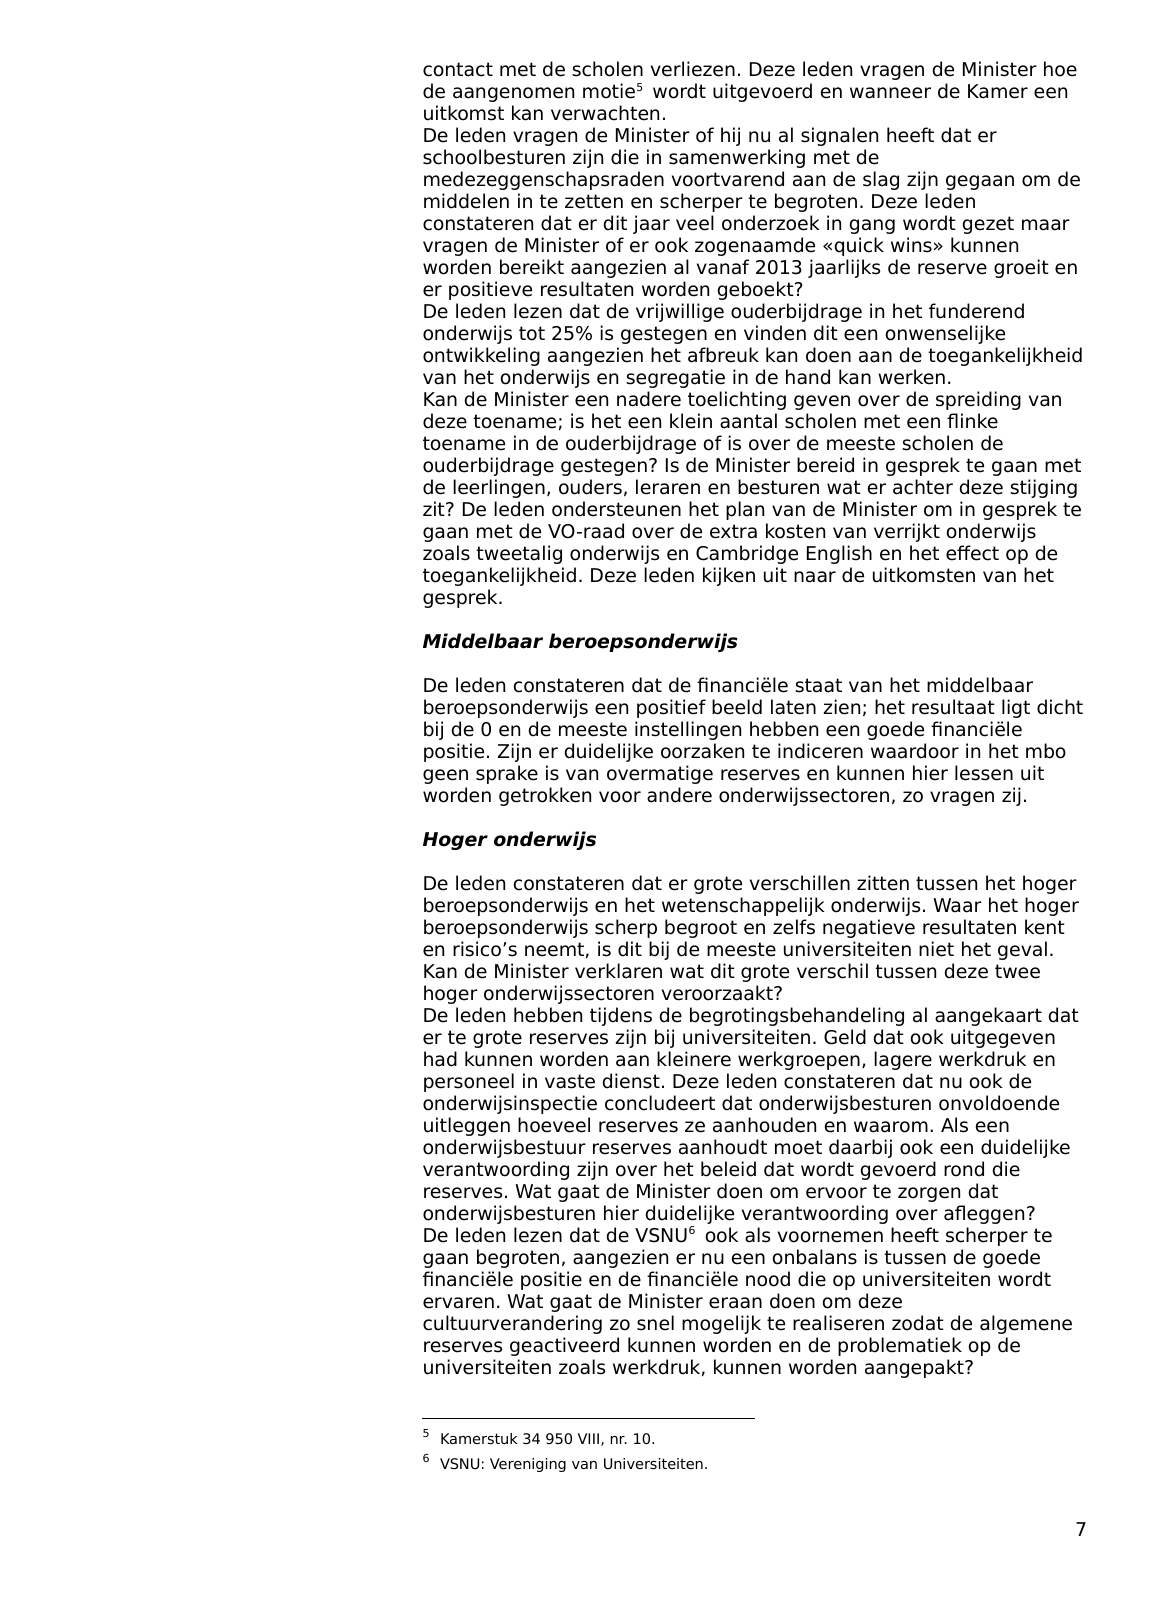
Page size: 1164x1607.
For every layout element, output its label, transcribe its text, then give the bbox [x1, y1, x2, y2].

text Kan de Minister een nadere toelichting geven over de spreiding van deze toename; is het een klein aantal scholen met een flinke toename in de ouderbijdrage of is over de meeste scholen de ouderbijdrage gestegen? Is de Minister bereid in gesprek te gaan met de leerlingen, ouders, leraren en besturen wat er achter deze stijging zit? De leden ondersteunen het plan van de Minister om in gesprek te gaan met de VO-raad over de extra kosten van verrijkt onderwijs zoals tweetalig onderwijs en Cambridge English en het effect op de toegankelijkheid. Deze leden kijken uit naar de uitkomsten van het gesprek. [422, 389, 1087, 608]
text contact met de scholen verliezen. Deze leden vragen de Minister hoe de aangenomen motie wordt uitgevoerd en wanneer de Kamer een uitkomst kan verwachten. [422, 59, 1087, 125]
text De leden hebben tijdens de begrotingsbehandeling al aangekaart dat er te grote reserves zijn bij universiteiten. Geld dat ook uitgegeven had kunnen worden aan kleinere werkgroepen, lagere werkdruk en personeel in vaste dienst. Deze leden constateren dat nu ook de onderwijsinspectie concludeert dat onderwijsbesturen onvoldoende uitleggen hoeveel reserves ze aanhouden en waarom. Als een onderwijsbestuur reserves aanhoudt moet daarbij ook een duidelijke verantwoording zijn over het beleid dat wordt gevoerd rond die reserves. Wat gaat de Minister doen om ervoor te zorgen dat onderwijsbesturen hier duidelijke verantwoording over afleggen? [422, 1005, 1087, 1225]
text De leden vragen de Minister of hij nu al signalen heeft dat er schoolbesturen zijn die in samenwerking met de medezeggenschapsraden voortvarend aan de slag zijn gegaan om de middelen in te zetten en scherper te begroten. Deze leden constateren dat er dit jaar veel onderzoek in gang wordt gezet maar vragen de Minister of er ook zogenaamde «quick wins» kunnen worden bereikt aangezien al vanaf 2013 jaarlijks de reserve groeit en er positieve resultaten worden geboekt? [422, 125, 1087, 301]
text Kamerstuk 34 950 VIII, nr. 10. [422, 1427, 1087, 1449]
text De leden constateren dat de financiële staat van het middelbaar beroepsonderwijs een positief beeld laten zien; het resultaat ligt dicht bij de 0 en de meeste instellingen hebben een goede financiële positie. Zijn er duidelijke oorzaken te indiceren waardoor in het mbo geen sprake is van overmatige reserves en kunnen hier lessen uit worden getrokken voor andere onderwijssectoren, zo vragen zij. [422, 675, 1087, 807]
subtitle Middelbaar beroepsonderwijs [422, 631, 1087, 653]
text VSNU: Vereniging van Universiteiten. [422, 1452, 1087, 1474]
text De leden lezen dat de VSNU ook als voornemen heeft scherper te gaan begroten, aangezien er nu een onbalans is tussen de goede financiële positie en de financiële nood die op universiteiten wordt ervaren. Wat gaat de Minister eraan doen om deze cultuurverandering zo snel mogelijk te realiseren zodat de algemene reserves geactiveerd kunnen worden en de problematiek op de universiteiten zoals werkdruk, kunnen worden aangepakt? [422, 1225, 1087, 1379]
text De leden lezen dat de vrijwillige ouderbijdrage in het funderend onderwijs tot 25% is gestegen en vinden dit een onwenselijke ontwikkeling aangezien het afbreuk kan doen aan de toegankelijkheid van het onderwijs en segregatie in de hand kan werken. [422, 301, 1087, 389]
text De leden constateren dat er grote verschillen zitten tussen het hoger beroepsonderwijs en het wetenschappelijk onderwijs. Waar het hoger beroepsonderwijs scherp begroot en zelfs negatieve resultaten kent en risico’s neemt, is dit bij de meeste universiteiten niet het geval. Kan de Minister verklaren wat dit grote verschil tussen deze twee hoger onderwijssectoren veroorzaakt? [422, 873, 1087, 1005]
subtitle Hoger onderwijs [422, 829, 1087, 851]
